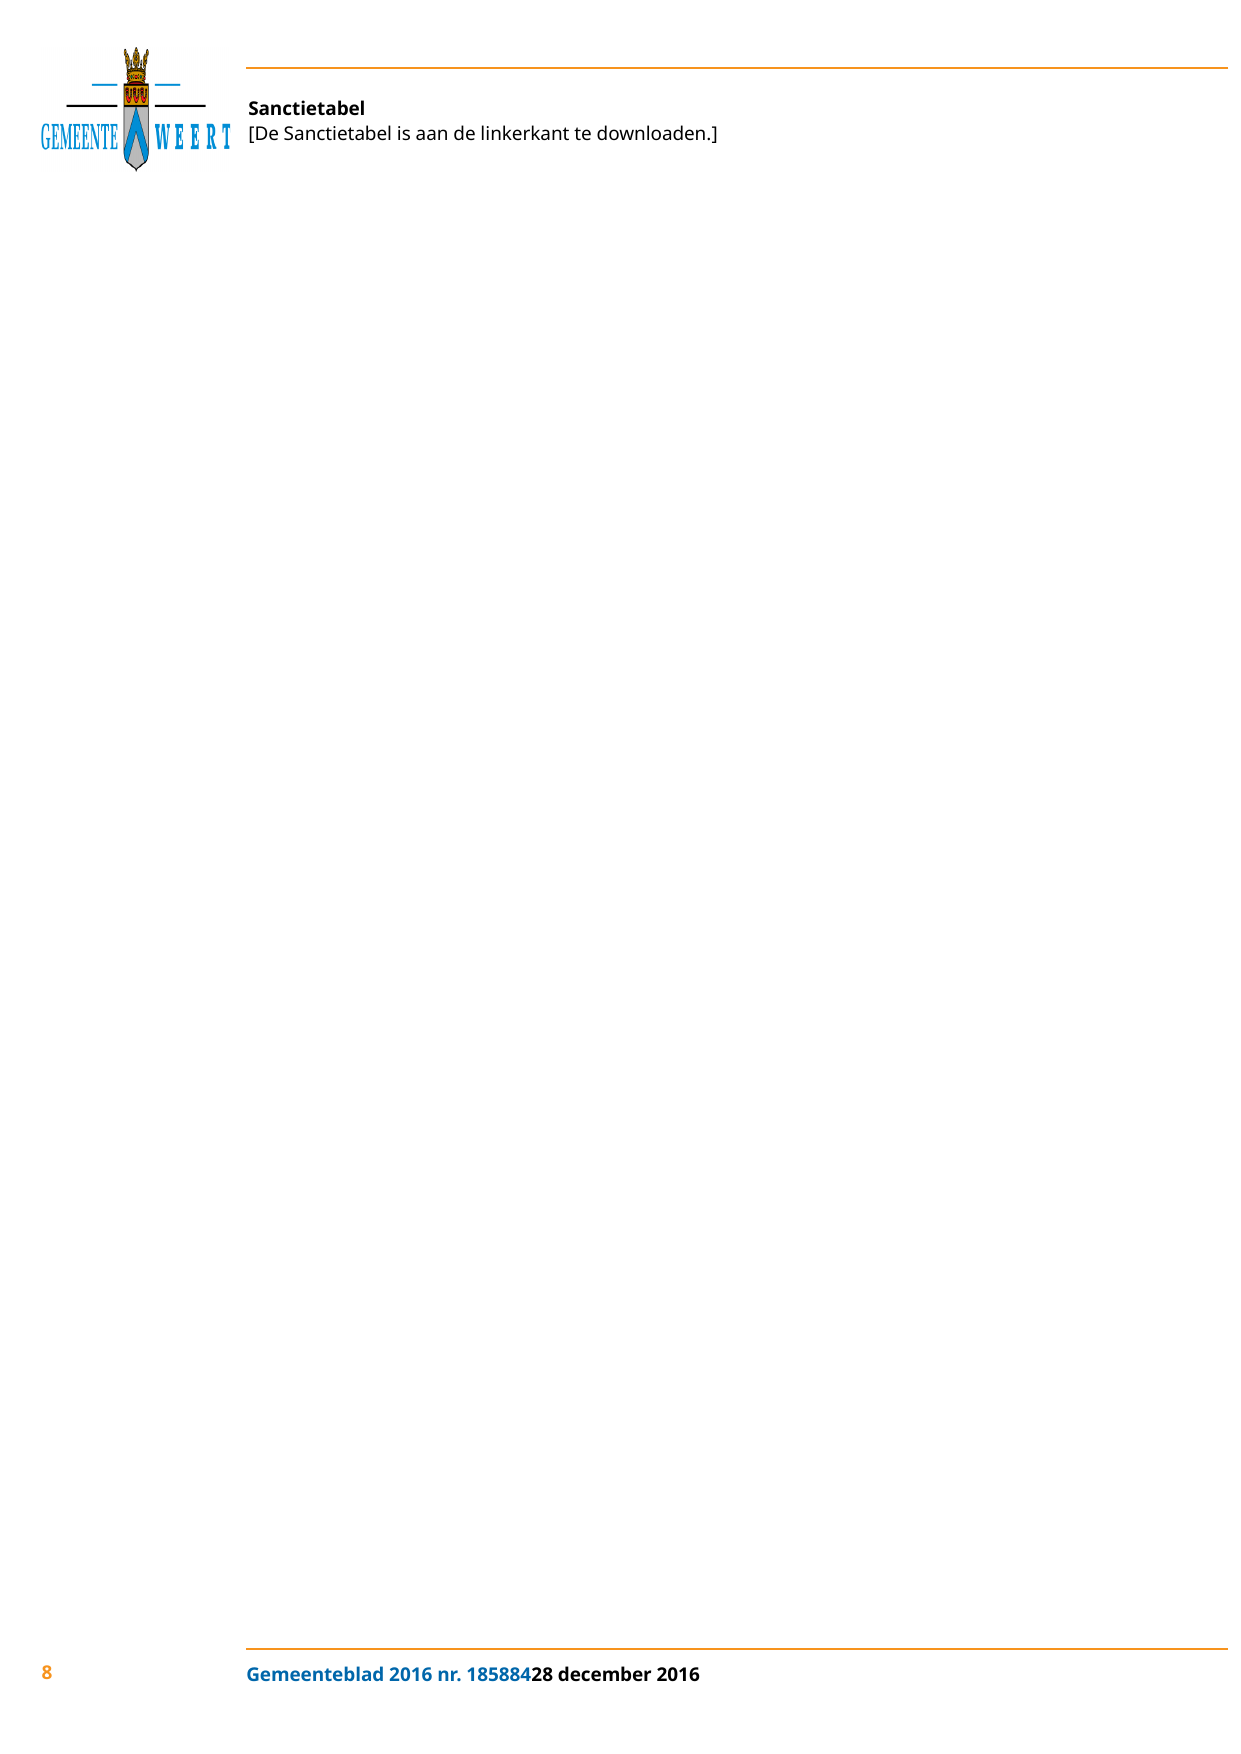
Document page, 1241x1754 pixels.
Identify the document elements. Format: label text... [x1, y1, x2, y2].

text [De Sanctietabel is aan de linkerkant te downloaden.] [248, 121, 1152, 146]
picture [41, 47, 231, 172]
text Sanctietabel [248, 95, 1152, 121]
